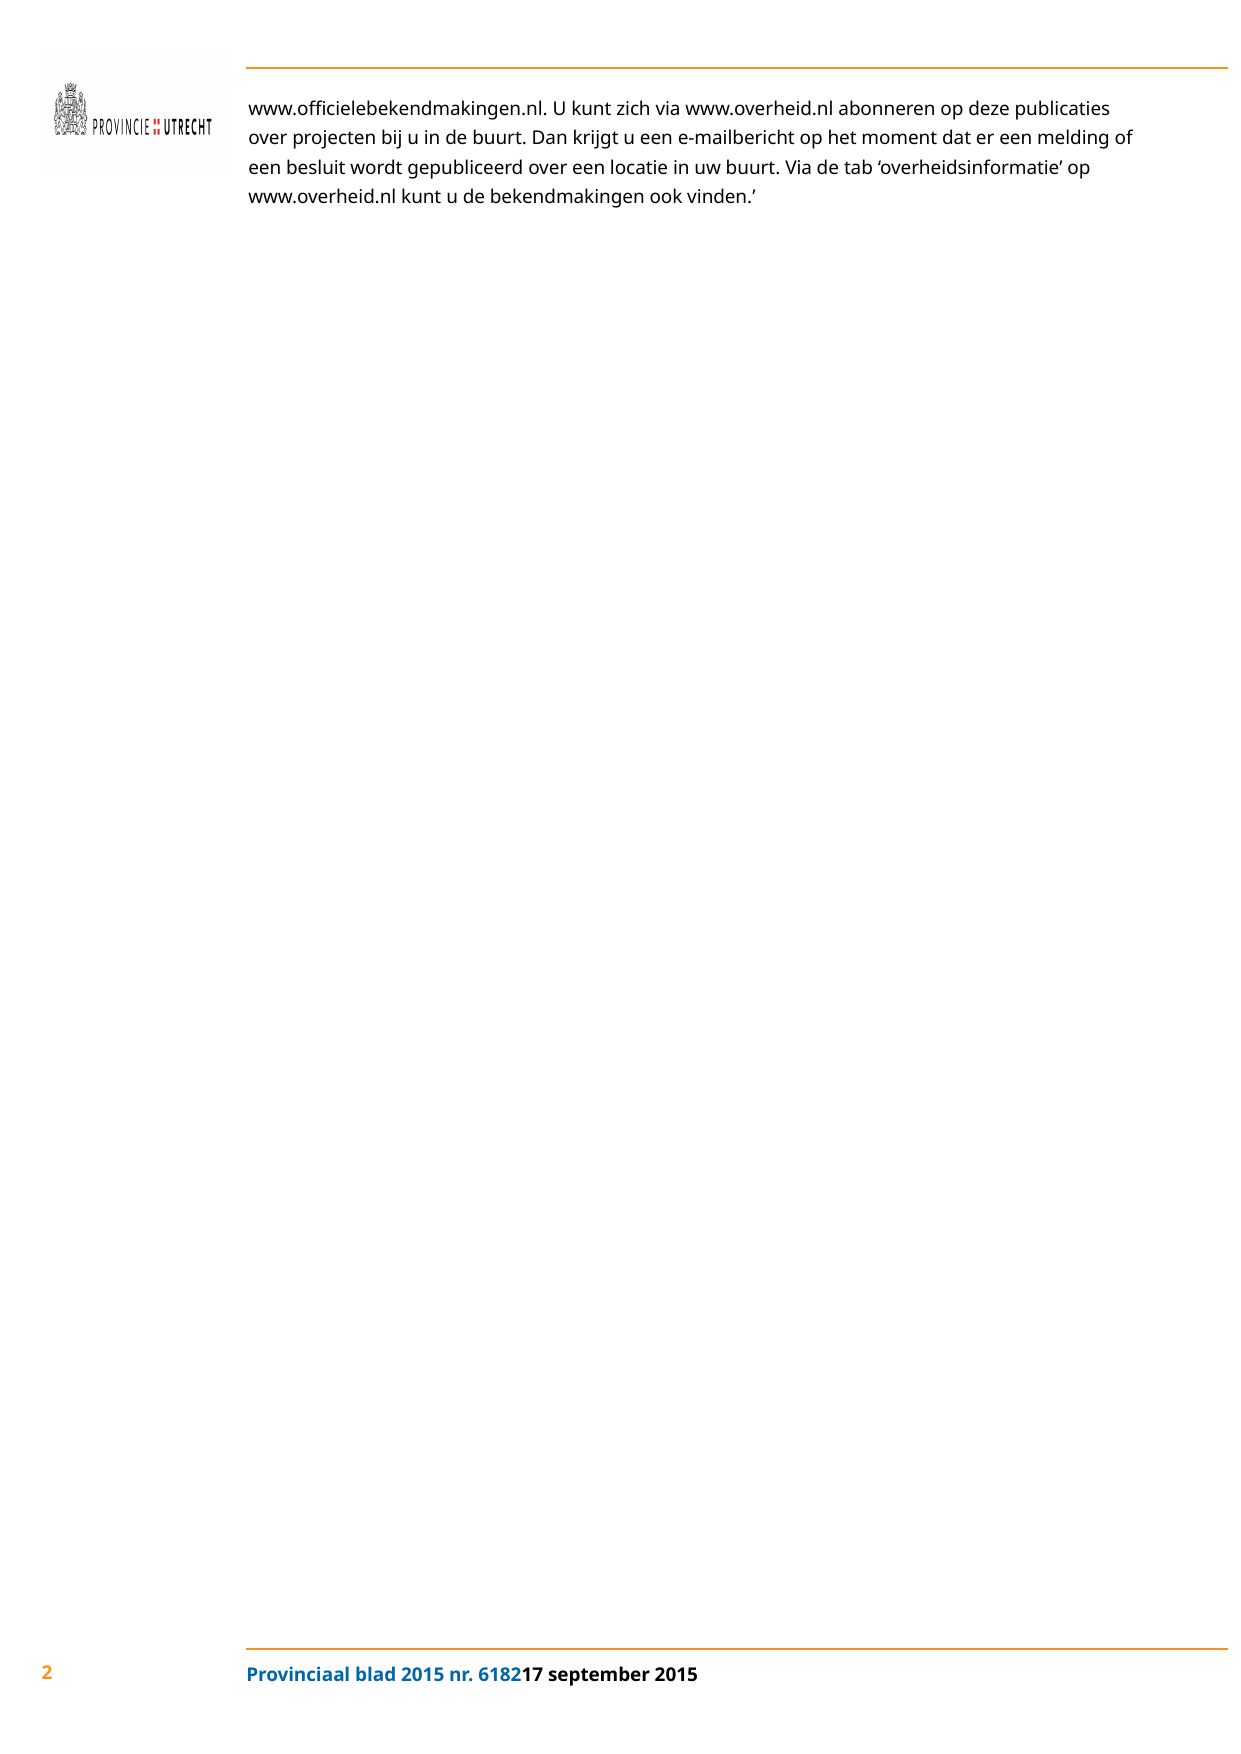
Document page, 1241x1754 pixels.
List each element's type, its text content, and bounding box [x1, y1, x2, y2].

picture [41, 47, 231, 172]
text www.officielebekendmakingen.nl. U kunt zich via www.overheid.nl abonneren op deze publicaties over projecten bij u in de buurt. Dan krijgt u een e-mailbericht op het moment dat er een melding of een besluit wordt gepubliceerd over een locatie in uw buurt. Via de tab ‘overheidsinformatie’ op www.overheid.nl kunt u de bekendmakingen ook vinden.’ [248, 95, 1152, 209]
